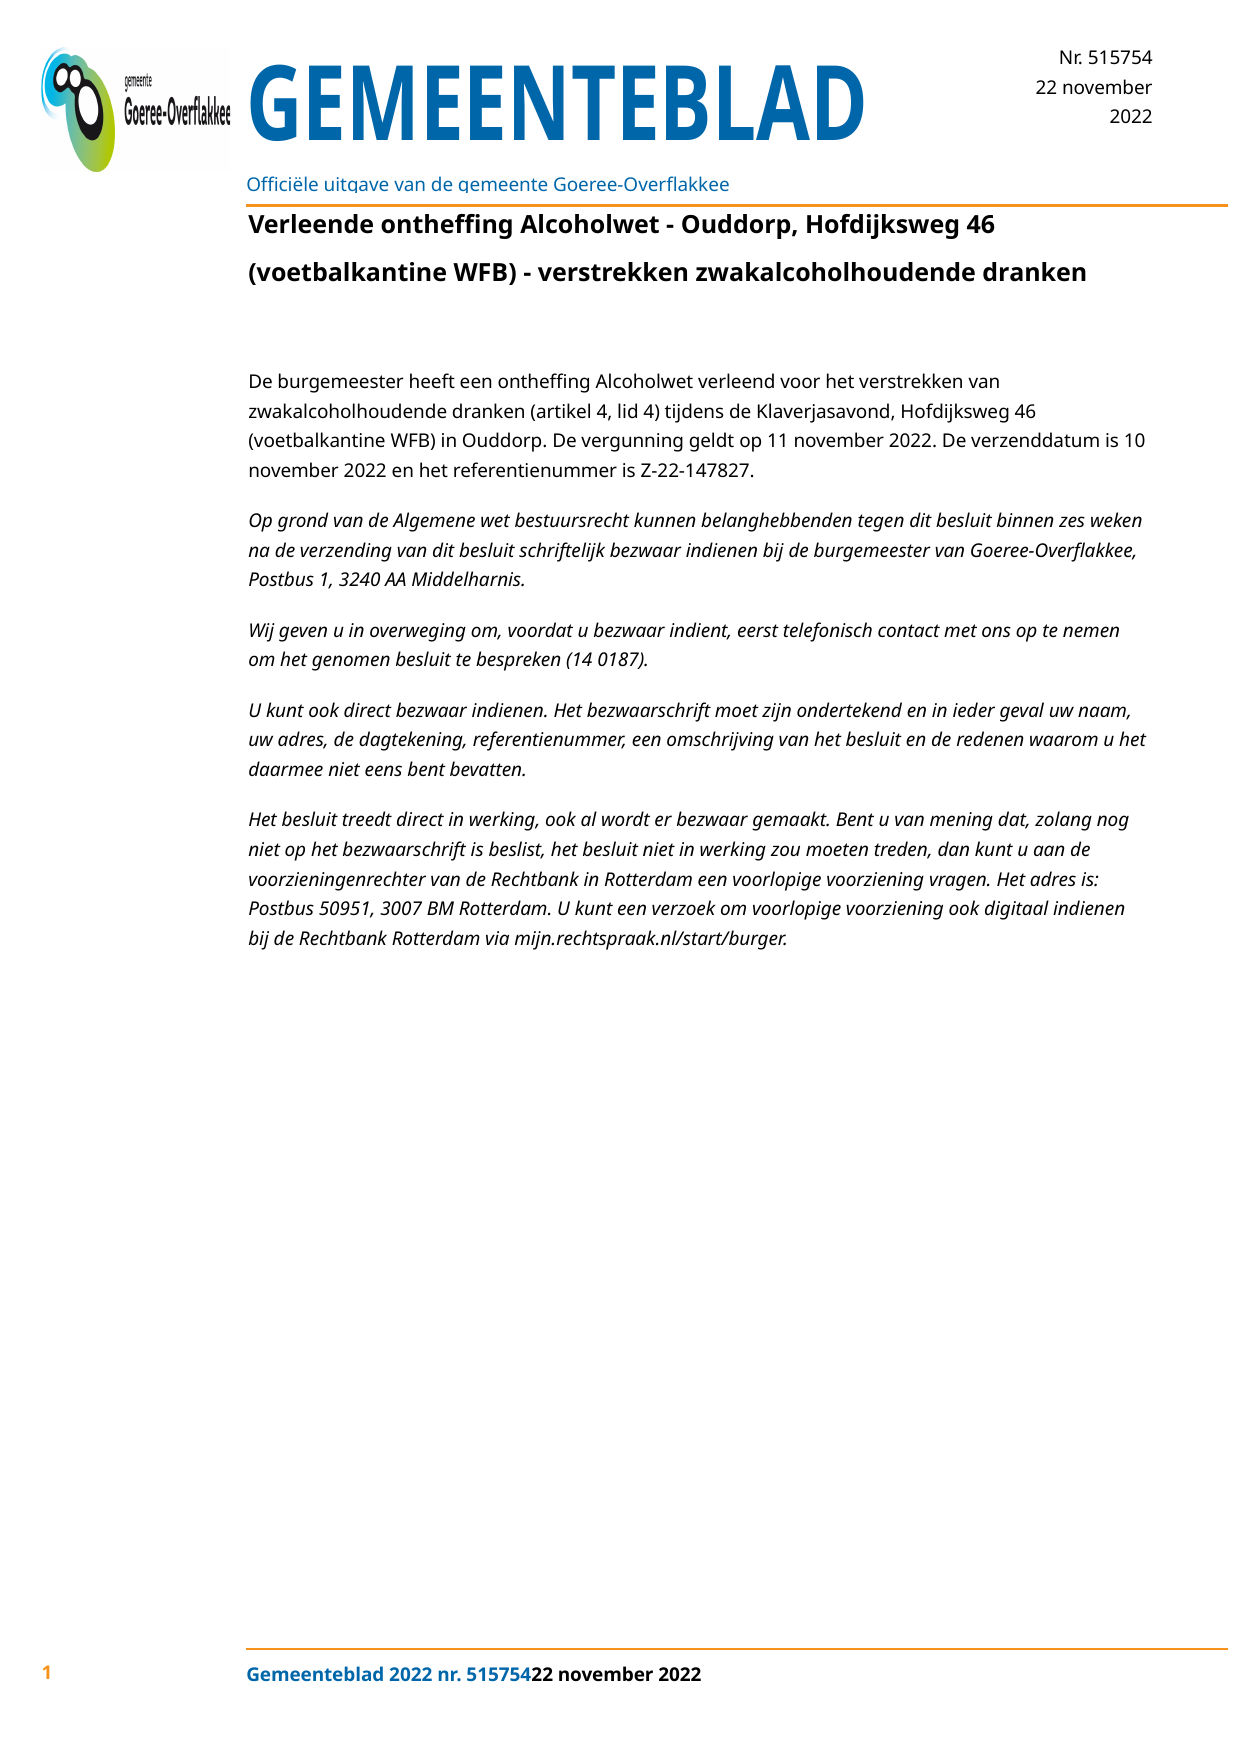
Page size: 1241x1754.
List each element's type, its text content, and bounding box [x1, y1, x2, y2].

text Het besluit treedt direct in werking, ook al wordt er bezwaar gemaakt. Bent u van mening dat, zolang nog niet op het bezwaarschrift is beslist, het besluit niet in werking zou moeten treden, dan kunt u aan de voorzieningenrechter van de Rechtbank in Rotterdam een voorlopige voorziening vragen. Het adres is: Postbus 50951, 3007 BM Rotterdam. U kunt een verzoek om voorlopige voorziening ook digitaal indienen bij de Rechtbank Rotterdam via mijn.rechtspraak.nl/start/burger. [248, 807, 1152, 951]
text Verleende ontheffing Alcoholwet - Ouddorp, Hofdijksweg 46 (voetbalkantine WFB) - verstrekken zwakalcoholhoudende dranken [248, 207, 1152, 288]
text De burgemeester heeft een ontheffing Alcoholwet verleend voor het verstrekken van zwakalcoholhoudende dranken (artikel 4, lid 4) tijdens de Klaverjasavond, Hofdijksweg 46 (voetbalkantine WFB) in Ouddorp. De vergunning geldt op 11 november 2022. De verzenddatum is 10 november 2022 en het referentienummer is Z-22-147827. [248, 368, 1152, 483]
picture [41, 47, 231, 172]
text U kunt ook direct bezwaar indienen. Het bezwaarschrift moet zijn ondertekend en in ieder geval uw naam, uw adres, de dagtekening, referentienummer, een omschrijving van het besluit en de redenen waarom u het daarmee niet eens bent bevatten. [248, 697, 1152, 782]
text Wij geven u in overweging om, voordat u bezwaar indient, eerst telefonisch contact met ons op te nemen om het genomen besluit te bespreken (14 0187). [248, 617, 1152, 672]
text Op grond van de Algemene wet bestuursrecht kunnen belanghebbenden tegen dit besluit binnen zes weken na de verzending van dit besluit schriftelijk bezwaar indienen bij de burgemeester van Goeree-Overflakkee, Postbus 1, 3240 AA Middelharnis. [248, 507, 1152, 592]
